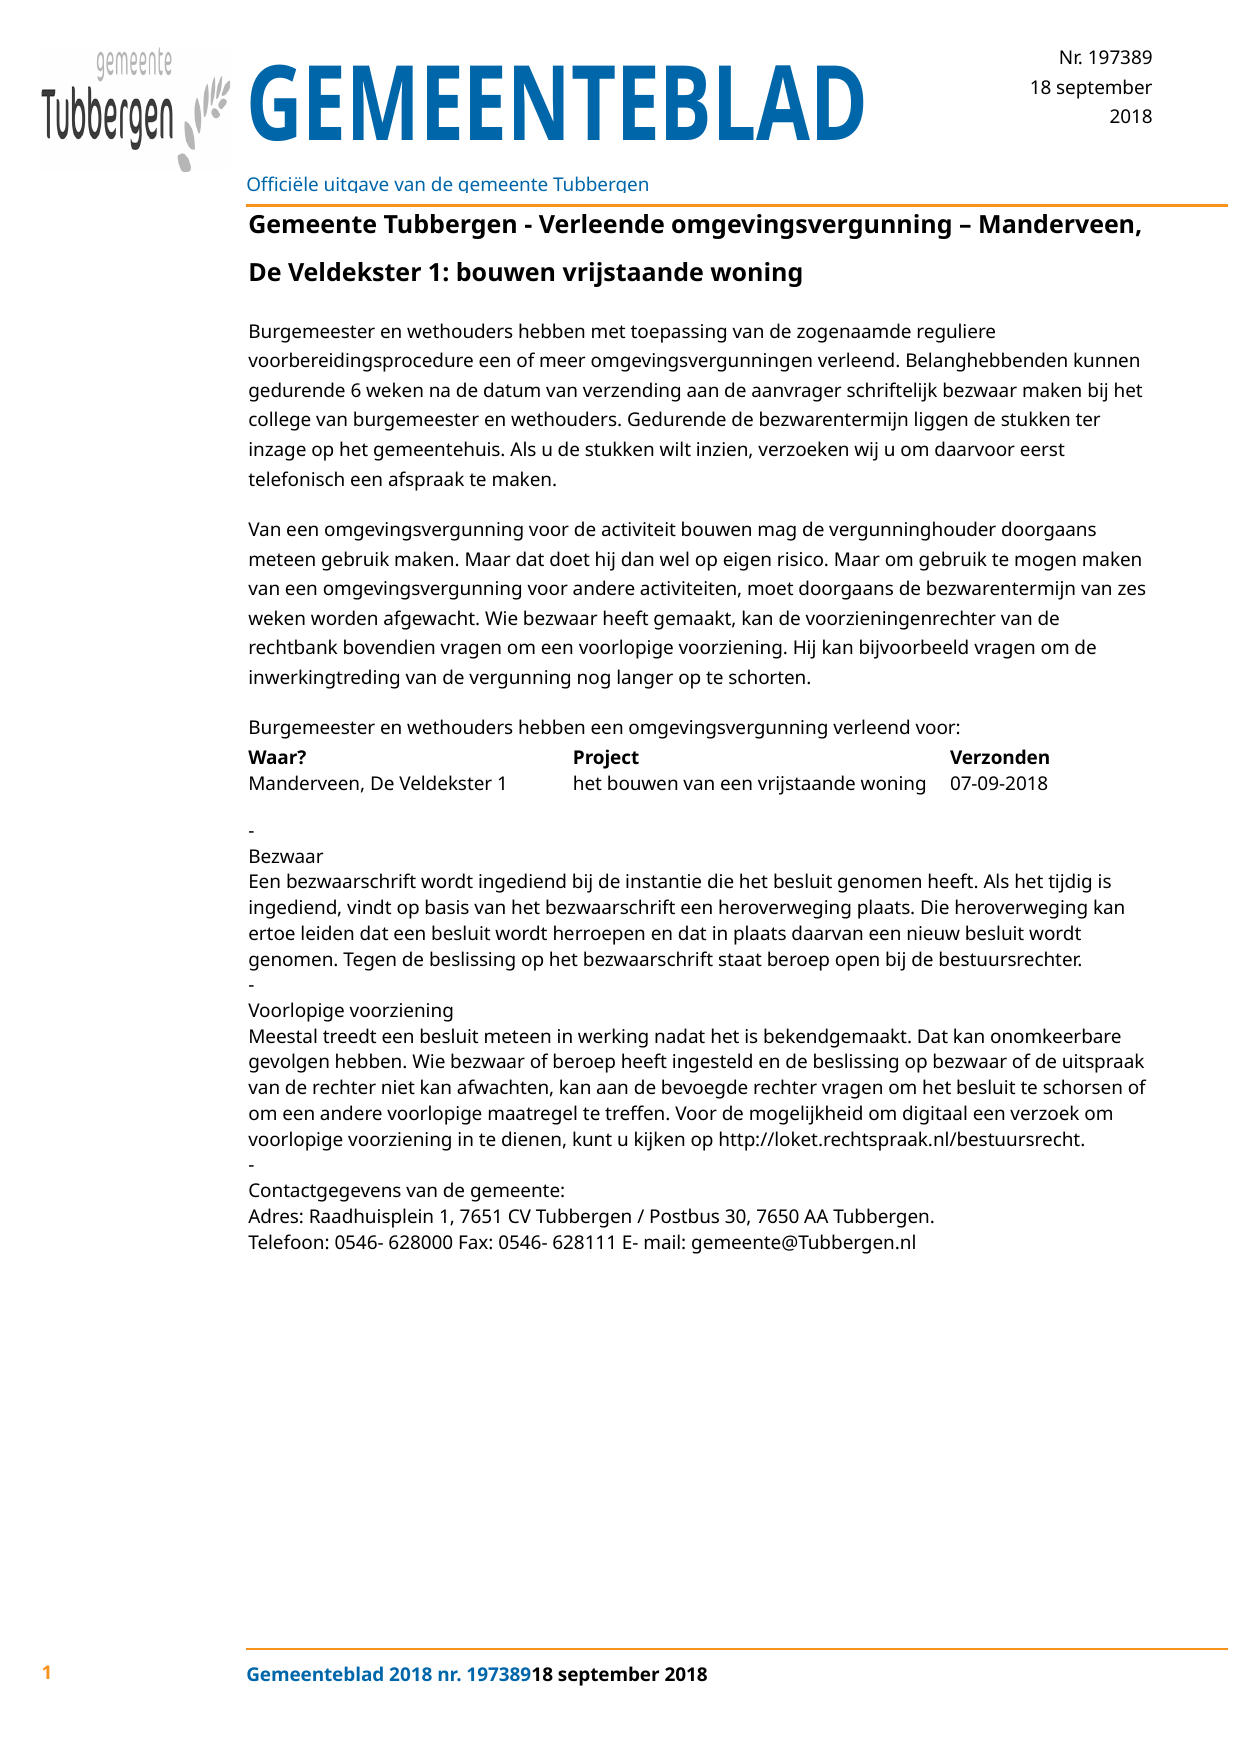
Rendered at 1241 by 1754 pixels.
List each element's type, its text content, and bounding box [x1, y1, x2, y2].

table_cell 07-09-2018 [950, 770, 1152, 796]
text Meestal treedt een besluit meteen in werking nadat het is bekendgemaakt. Dat kan onomkeerbare gevolgen hebben. Wie bezwaar of beroep heeft ingesteld en de beslissing op bezwaar of de uitspraak van de rechter niet kan afwachten, kan aan de bevoegde rechter vragen om het besluit te schorsen of om een andere voorlopige maatregel te treffen. Voor de mogelijkheid om digitaal een verzoek om voorlopige voorziening in te dienen, kunt u kijken op http://loket.rechtspraak.nl/bestuursrecht. [248, 1023, 1152, 1152]
text Burgemeester en wethouders hebben met toepassing van de zogenaamde reguliere voorbereidingsprocedure een of meer omgevingsvergunningen verleend. Belanghebbenden kunnen gedurende 6 weken na de datum van verzending aan de aanvrager schriftelijk bezwaar maken bij het college van burgemeester en wethouders. Gedurende de bezwarentermijn liggen de stukken ter inzage op het gemeentehuis. Als u de stukken wilt inzien, verzoeken wij u om daarvoor eerst telefonisch een afspraak te maken. [248, 318, 1152, 492]
text Bezwaar [248, 843, 1152, 869]
text - [248, 817, 1152, 843]
text Een bezwaarschrift wordt ingediend bij de instantie die het besluit genomen heeft. Als het tijdig is ingediend, vindt op basis van het bezwaarschrift een heroverweging plaats. Die heroverweging kan ertoe leiden dat een besluit wordt herroepen en dat in plaats daarvan een nieuw besluit wordt genomen. Tegen de beslissing op het bezwaarschrift staat beroep open bij de bestuursrechter. [248, 869, 1152, 972]
table_header Project [573, 744, 950, 770]
text Contactgegevens van de gemeente: [248, 1177, 1152, 1203]
table_cell het bouwen van een vrijstaande woning [573, 770, 950, 796]
table_cell Manderveen, De Veldekster 1 [248, 770, 573, 796]
text Adres: Raadhuisplein 1, 7651 CV Tubbergen / Postbus 30, 7650 AA Tubbergen. [248, 1203, 1152, 1229]
text - [248, 972, 1152, 997]
table_header Waar? [248, 744, 573, 770]
picture [41, 47, 231, 172]
text Voorlopige voorziening [248, 997, 1152, 1023]
text Gemeente Tubbergen - Verleende omgevingsvergunning – Manderveen, De Veldekster 1: bouwen vrijstaande woning [248, 207, 1152, 288]
text - [248, 1152, 1152, 1177]
table_header Verzonden [950, 744, 1152, 770]
text Van een omgevingsvergunning voor de activiteit bouwen mag de vergunninghouder doorgaans meteen gebruik maken. Maar dat doet hij dan wel op eigen risico. Maar om gebruik te mogen maken van een omgevingsvergunning voor andere activiteiten, moet doorgaans de bezwarentermijn van zes weken worden afgewacht. Wie bezwaar heeft gemaakt, kan de voorzieningenrechter van de rechtbank bovendien vragen om een voorlopige voorziening. Hij kan bijvoorbeeld vragen om de inwerkingtreding van de vergunning nog langer op te schorten. [248, 516, 1152, 690]
text Telefoon: 0546- 628000 Fax: 0546- 628111 E- mail: gemeente@Tubbergen.nl [248, 1229, 1152, 1254]
text Burgemeester en wethouders hebben een omgevingsvergunning verleend voor: [248, 714, 1152, 740]
